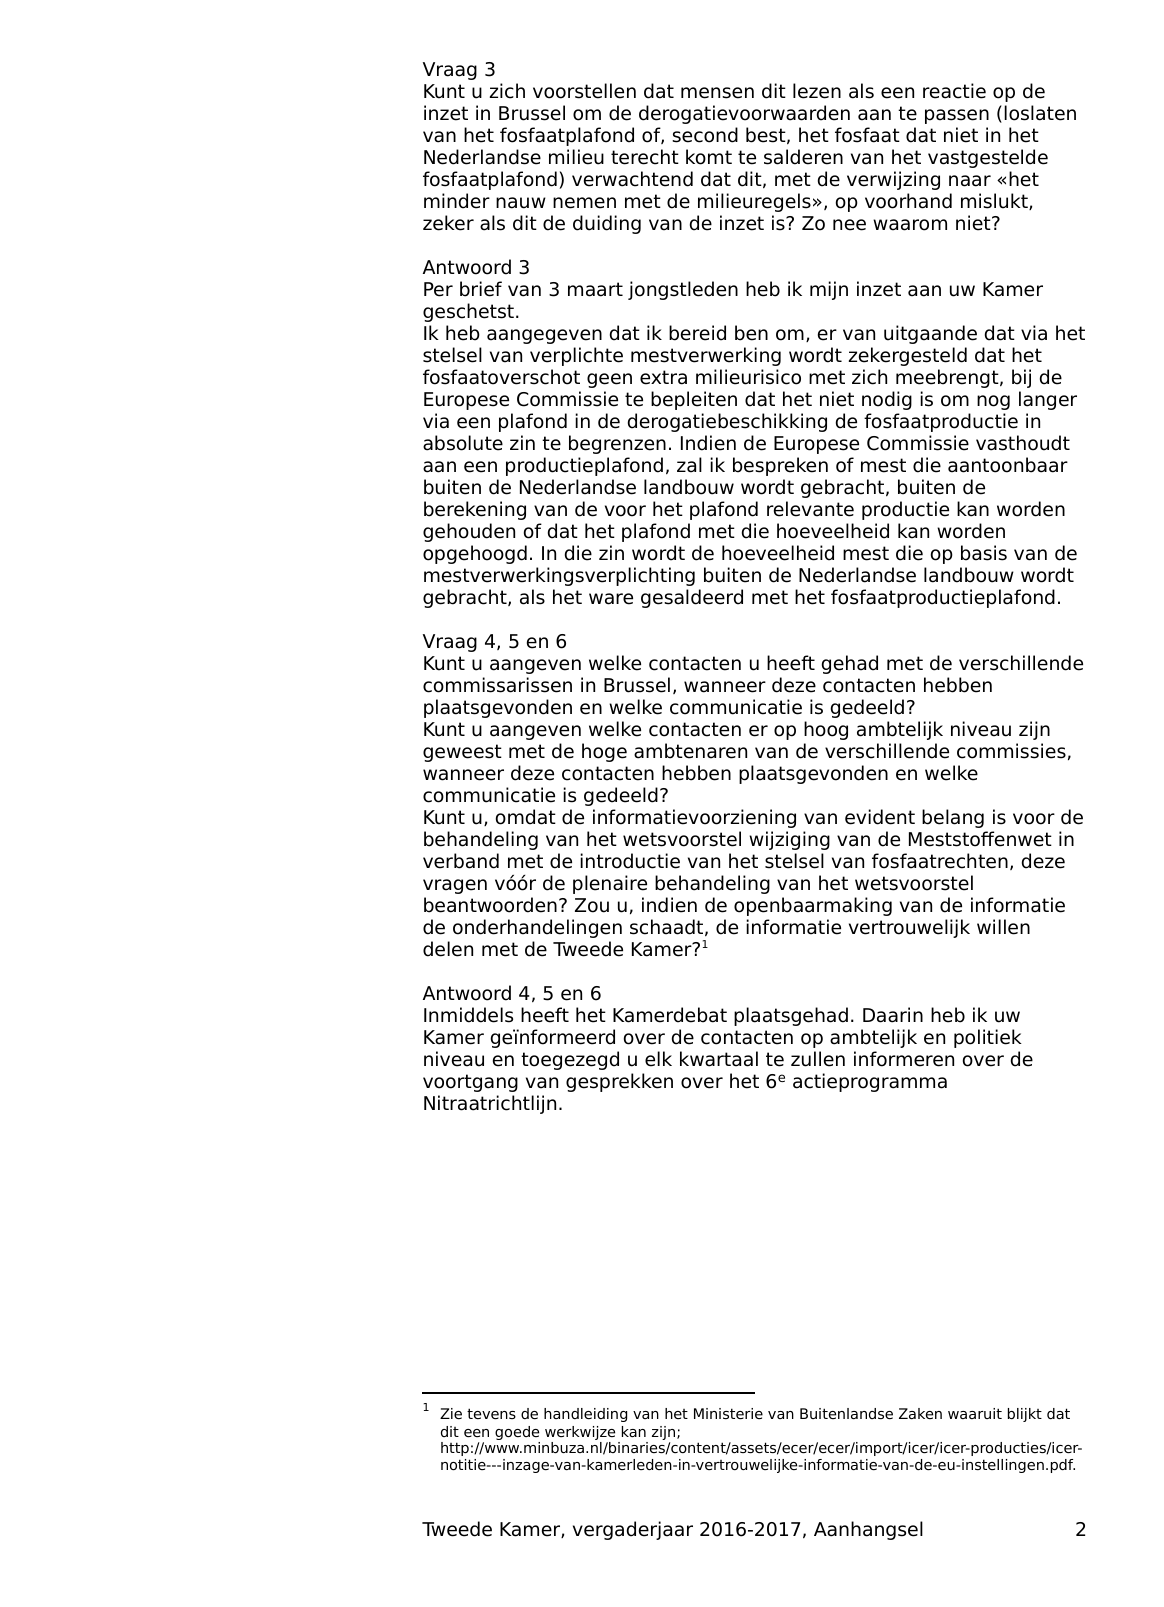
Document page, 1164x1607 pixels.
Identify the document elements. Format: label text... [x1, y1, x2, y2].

text Kunt u, omdat de informatievoorziening van evident belang is voor de behandeling van het wetsvoorstel wijziging van de Meststoffenwet in verband met de introductie van het stelsel van fosfaatrechten, deze vragen vóór de plenaire behandeling van het wetsvoorstel beantwoorden? Zou u, indien de openbaarmaking van de informatie de onderhandelingen schaadt, de informatie vertrouwelijk willen delen met de Tweede Kamer? [422, 807, 1087, 961]
text Vraag 3 [422, 59, 1087, 81]
text Inmiddels heeft het Kamerdebat plaatsgehad. Daarin heb ik uw Kamer geïnformeerd over de contacten op ambtelijk en politiek niveau en toegezegd u elk kwartaal te zullen informeren over de voortgang van gesprekken over het 6e actieprogramma Nitraatrichtlijn. [422, 1005, 1087, 1115]
text Antwoord 4, 5 en 6 [422, 983, 1087, 1005]
text Kunt u zich voorstellen dat mensen dit lezen als een reactie op de inzet in Brussel om de derogatievoorwaarden aan te passen (loslaten van het fosfaatplafond of, second best, het fosfaat dat niet in het Nederlandse milieu terecht komt te salderen van het vastgestelde fosfaatplafond) verwachtend dat dit, met de verwijzing naar «het minder nauw nemen met de milieuregels», op voorhand mislukt, zeker als dit de duiding van de inzet is? Zo nee waarom niet? [422, 81, 1087, 235]
text Per brief van 3 maart jongstleden heb ik mijn inzet aan uw Kamer geschetst. [422, 279, 1087, 323]
text Zie tevens de handleiding van het Ministerie van Buitenlandse Zaken waaruit blijkt dat dit een goede werkwijze kan zijn; http://www.minbuza.nl/binaries/content/assets/ecer/ecer/import/icer/icer-producties/icer-notitie---inzage-van-kamerleden-in-vertrouwelijke-informatie-van-de-eu-instellingen.pdf. [422, 1402, 1087, 1474]
text Kunt u aangeven welke contacten u heeft gehad met de verschillende commissarissen in Brussel, wanneer deze contacten hebben plaatsgevonden en welke communicatie is gedeeld? [422, 653, 1087, 719]
text Kunt u aangeven welke contacten er op hoog ambtelijk niveau zijn geweest met de hoge ambtenaren van de verschillende commissies, wanneer deze contacten hebben plaatsgevonden en welke communicatie is gedeeld? [422, 719, 1087, 807]
text Ik heb aangegeven dat ik bereid ben om, er van uitgaande dat via het stelsel van verplichte mestverwerking wordt zekergesteld dat het fosfaatoverschot geen extra milieurisico met zich meebrengt, bij de Europese Commissie te bepleiten dat het niet nodig is om nog langer via een plafond in de derogatiebeschikking de fosfaatproductie in absolute zin te begrenzen. Indien de Europese Commissie vasthoudt aan een productieplafond, zal ik bespreken of mest die aantoonbaar buiten de Nederlandse landbouw wordt gebracht, buiten de berekening van de voor het plafond relevante productie kan worden gehouden of dat het plafond met die hoeveelheid kan worden opgehoogd. In die zin wordt de hoeveelheid mest die op basis van de mestverwerkingsverplichting buiten de Nederlandse landbouw wordt gebracht, als het ware gesaldeerd met het fosfaatproductieplafond. [422, 323, 1087, 609]
text Vraag 4, 5 en 6 [422, 631, 1087, 653]
text Antwoord 3 [422, 257, 1087, 279]
